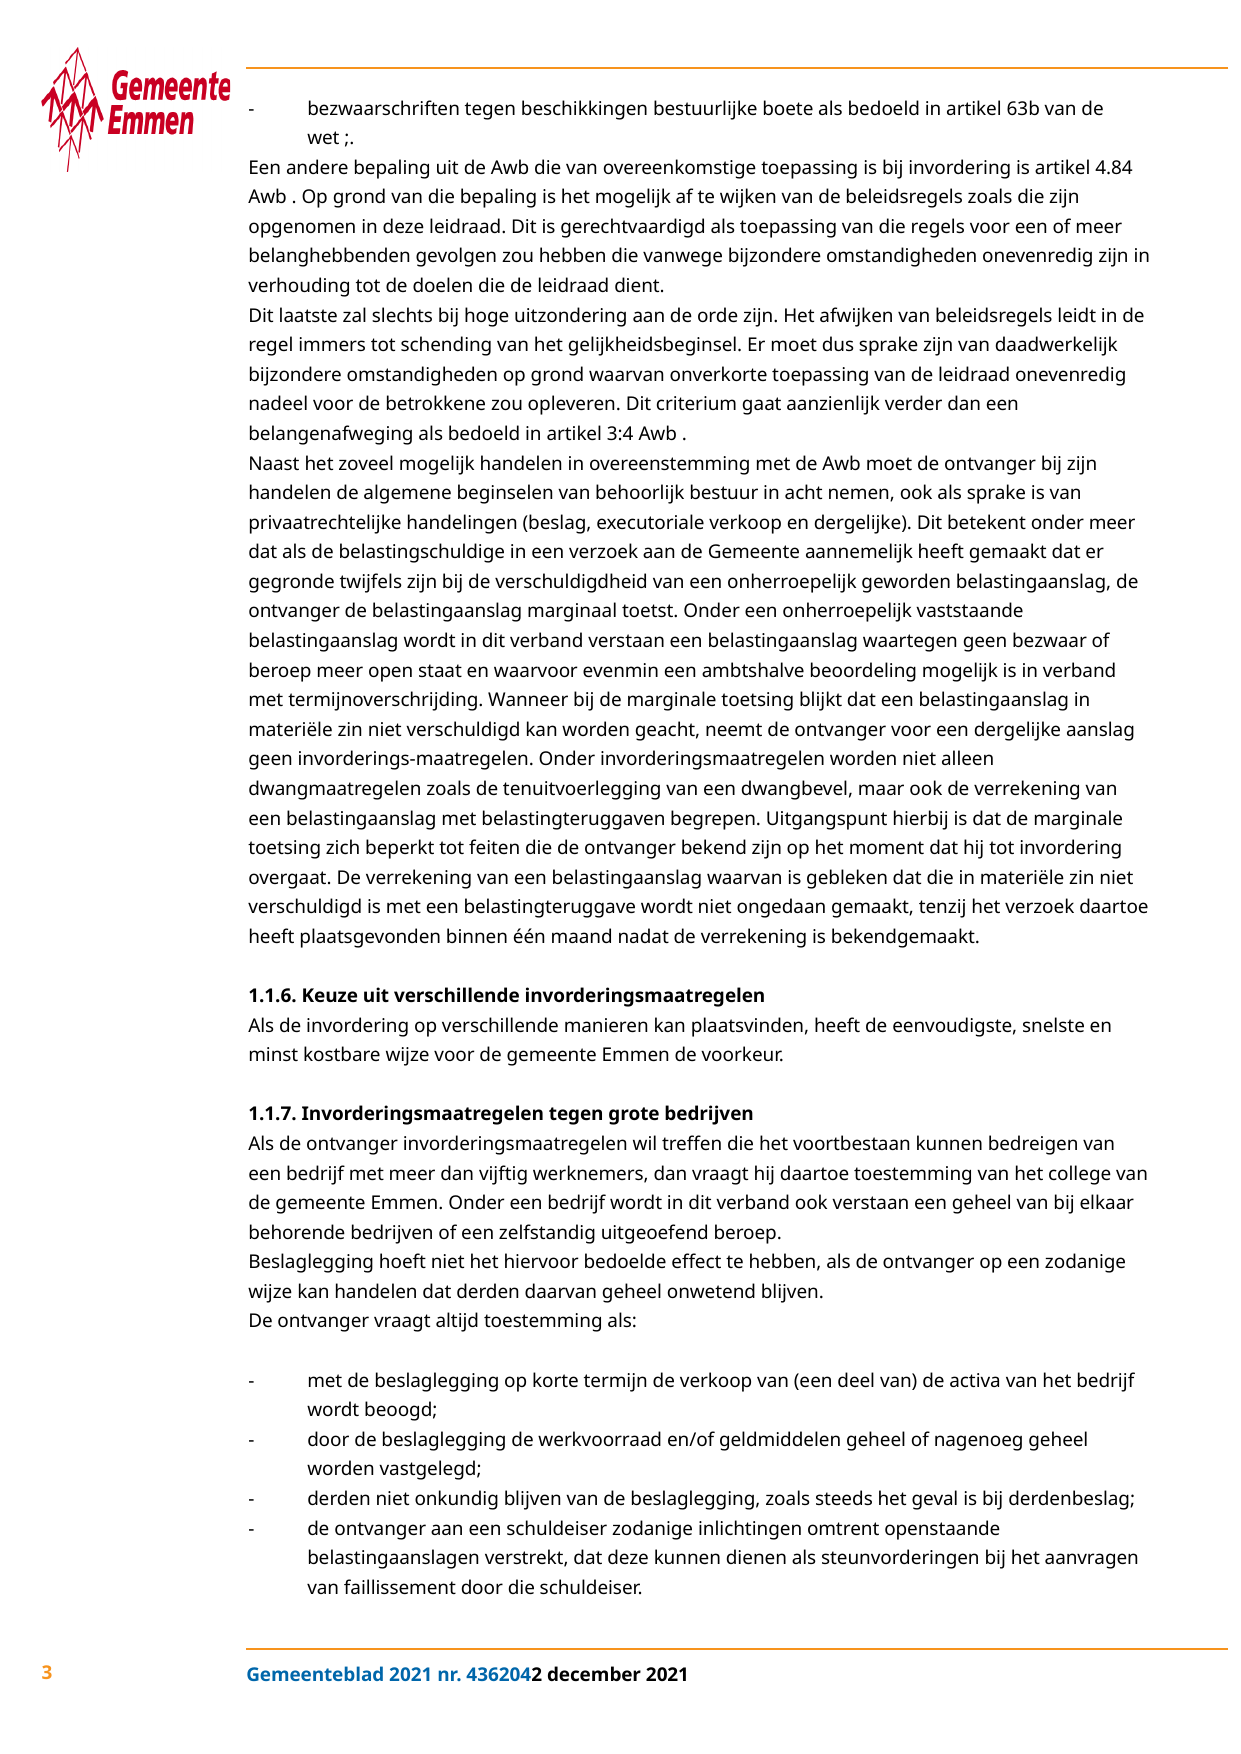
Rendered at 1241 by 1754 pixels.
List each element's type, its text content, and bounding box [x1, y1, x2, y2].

text Als de ontvanger invorderingsmaatregelen wil treffen die het voortbestaan kunnen bedreigen van een bedrijf met meer dan vijftig werknemers, dan vraagt hij daartoe toestemming van het college van de gemeente Emmen. Onder een bedrijf wordt in dit verband ook verstaan een geheel van bij elkaar behorende bedrijven of een zelfstandig uitgeoefend beroep. [248, 1130, 1152, 1245]
text Naast het zoveel mogelijk handelen in overeenstemming met de Awb moet de ontvanger bij zijn handelen de algemene beginselen van behoorlijk bestuur in acht nemen, ook als sprake is van privaatrechtelijke handelingen (beslag, executoriale verkoop en dergelijke). Dit betekent onder meer dat als de belastingschuldige in een verzoek aan de Gemeente aannemelijk heeft gemaakt dat er gegronde twijfels zijn bij de verschuldigdheid van een onherroepelijk geworden belastingaanslag, de ontvanger de belastingaanslag marginaal toetst. Onder een onherroepelijk vaststaande belastingaanslag wordt in dit verband verstaan een belastingaanslag waartegen geen bezwaar of beroep meer open staat en waarvoor evenmin een ambtshalve beoordeling mogelijk is in verband met termijnoverschrijding. Wanneer bij de marginale toetsing blijkt dat een belastingaanslag in materiële zin niet verschuldigd kan worden geacht, neemt de ontvanger voor een dergelijke aanslag geen invorderings-maatregelen. Onder invorderingsmaatregelen worden niet alleen dwangmaatregelen zoals de tenuitvoerlegging van een dwangbevel, maar ook de verrekening van een belastingaanslag met belastingteruggaven begrepen. Uitgangspunt hierbij is dat de marginale toetsing zich beperkt tot feiten die de ontvanger bekend zijn op het moment dat hij tot invordering overgaat. De verrekening van een belastingaanslag waarvan is gebleken dat die in materiële zin niet verschuldigd is met een belastingteruggave wordt niet ongedaan gemaakt, tenzij het verzoek daartoe heeft plaatsgevonden binnen één maand nadat de verrekening is bekendgemaakt. [248, 450, 1152, 949]
text Beslaglegging hoeft niet het hiervoor bedoelde effect te hebben, als de ontvanger op een zodanige wijze kan handelen dat derden daarvan geheel onwetend blijven. [248, 1248, 1152, 1304]
text Een andere bepaling uit de Awb die van overeenkomstige toepassing is bij invordering is artikel 4.84 Awb . Op grond van die bepaling is het mogelijk af te wijken van de beleidsregels zoals die zijn opgenomen in deze leidraad. Dit is gerechtvaardigd als toepassing van die regels voor een of meer belanghebbenden gevolgen zou hebben die vanwege bijzondere omstandigheden onevenredig zijn in verhouding tot de doelen die de leidraad dient. [248, 154, 1152, 298]
picture [41, 47, 231, 172]
text Als de invordering op verschillende manieren kan plaatsvinden, heeft de eenvoudigste, snelste en minst kostbare wijze voor de gemeente Emmen de voorkeur. [248, 1012, 1152, 1067]
list derden niet onkundig blijven van de beslaglegging, zoals steeds het geval is bij derdenbeslag; [248, 1485, 1152, 1511]
text Dit laatste zal slechts bij hoge uitzondering aan de orde zijn. Het afwijken van beleidsregels leidt in de regel immers tot schending van het gelijkheidsbeginsel. Er moet dus sprake zijn van daadwerkelijk bijzondere omstandigheden op grond waarvan onverkorte toepassing van de leidraad onevenredig nadeel voor de betrokkene zou opleveren. Dit criterium gaat aanzienlijk verder dan een belangenafweging als bedoeld in artikel 3:4 Awb . [248, 302, 1152, 446]
list door de beslaglegging de werkvoorraad en/of geldmiddelen geheel of nagenoeg geheel worden vastgelegd; [248, 1426, 1152, 1481]
text 1.1.7. Invorderingsmaatregelen tegen grote bedrijven [248, 1101, 1152, 1126]
list de ontvanger aan een schuldeiser zodanige inlichtingen omtrent openstaande belastingaanslagen verstrekt, dat deze kunnen dienen als steunvorderingen bij het aanvragen van faillissement door die schuldeiser. [248, 1515, 1152, 1600]
list bezwaarschriften tegen beschikkingen bestuurlijke boete als bedoeld in artikel 63b van de wet ;. [248, 95, 1152, 150]
text 1.1.6. Keuze uit verschillende invorderingsmaatregelen [248, 982, 1152, 1008]
list met de beslaglegging op korte termijn de verkoop van (een deel van) de activa van het bedrijf wordt beoogd; [248, 1367, 1152, 1422]
text De ontvanger vraagt altijd toestemming als: [248, 1308, 1152, 1333]
